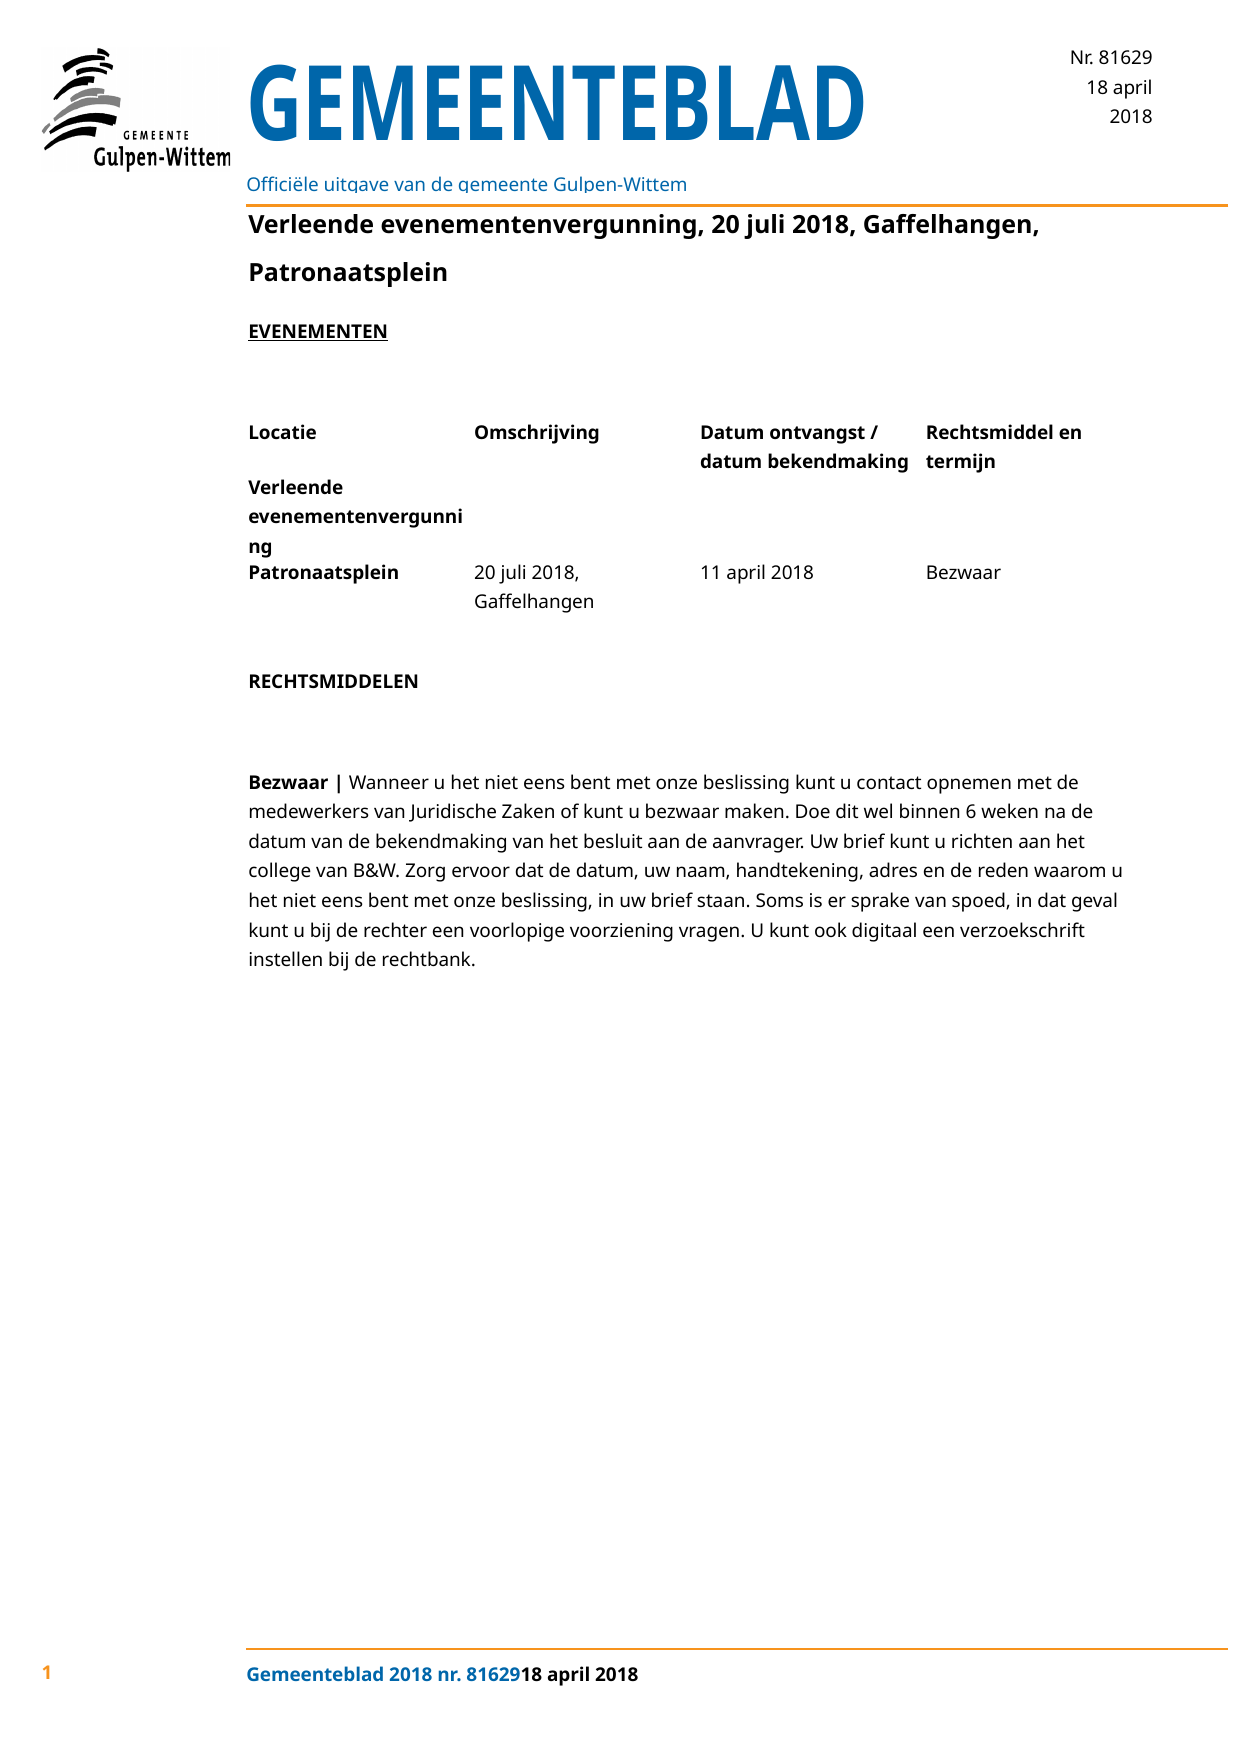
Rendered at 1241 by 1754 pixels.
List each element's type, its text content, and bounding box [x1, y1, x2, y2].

table_header Rechtsmiddel en termijn [926, 419, 1152, 474]
text EVENEMENTEN [248, 318, 1152, 344]
table_cell [474, 474, 700, 559]
text Verleende evenementenvergunning, 20 juli 2018, Gaffelhangen, Patronaatsplein [248, 207, 1152, 288]
table_cell Verleende evenementenvergunning [248, 474, 474, 559]
table_cell 20 juli 2018, Gaffelhangen [474, 559, 700, 614]
table_cell [700, 474, 926, 559]
text RECHTSMIDDELEN [248, 668, 1152, 694]
text Bezwaar | Wanneer u het niet eens bent met onze beslissing kunt u contact opnemen met de medewerkers van Juridische Zaken of kunt u bezwaar maken. Doe dit wel binnen 6 weken na de datum van de bekendmaking van het besluit aan de aanvrager. Uw brief kunt u richten aan het college van B&W. Zorg ervoor dat de datum, uw naam, handtekening, adres en de reden waarom u het niet eens bent met onze beslissing, in uw brief staan. Soms is er sprake van spoed, in dat geval kunt u bij de rechter een voorlopige voorziening vragen. U kunt ook digitaal een verzoekschrift instellen bij de rechtbank. [248, 769, 1152, 972]
table_header Locatie [248, 419, 474, 474]
table_cell 11 april 2018 [700, 559, 926, 614]
table_header Omschrijving [474, 419, 700, 474]
table_cell Patronaatsplein [248, 559, 474, 614]
table_header Datum ontvangst / datum bekendmaking [700, 419, 926, 474]
table_cell Bezwaar [926, 559, 1152, 614]
table_cell [926, 474, 1152, 559]
picture [41, 47, 231, 172]
